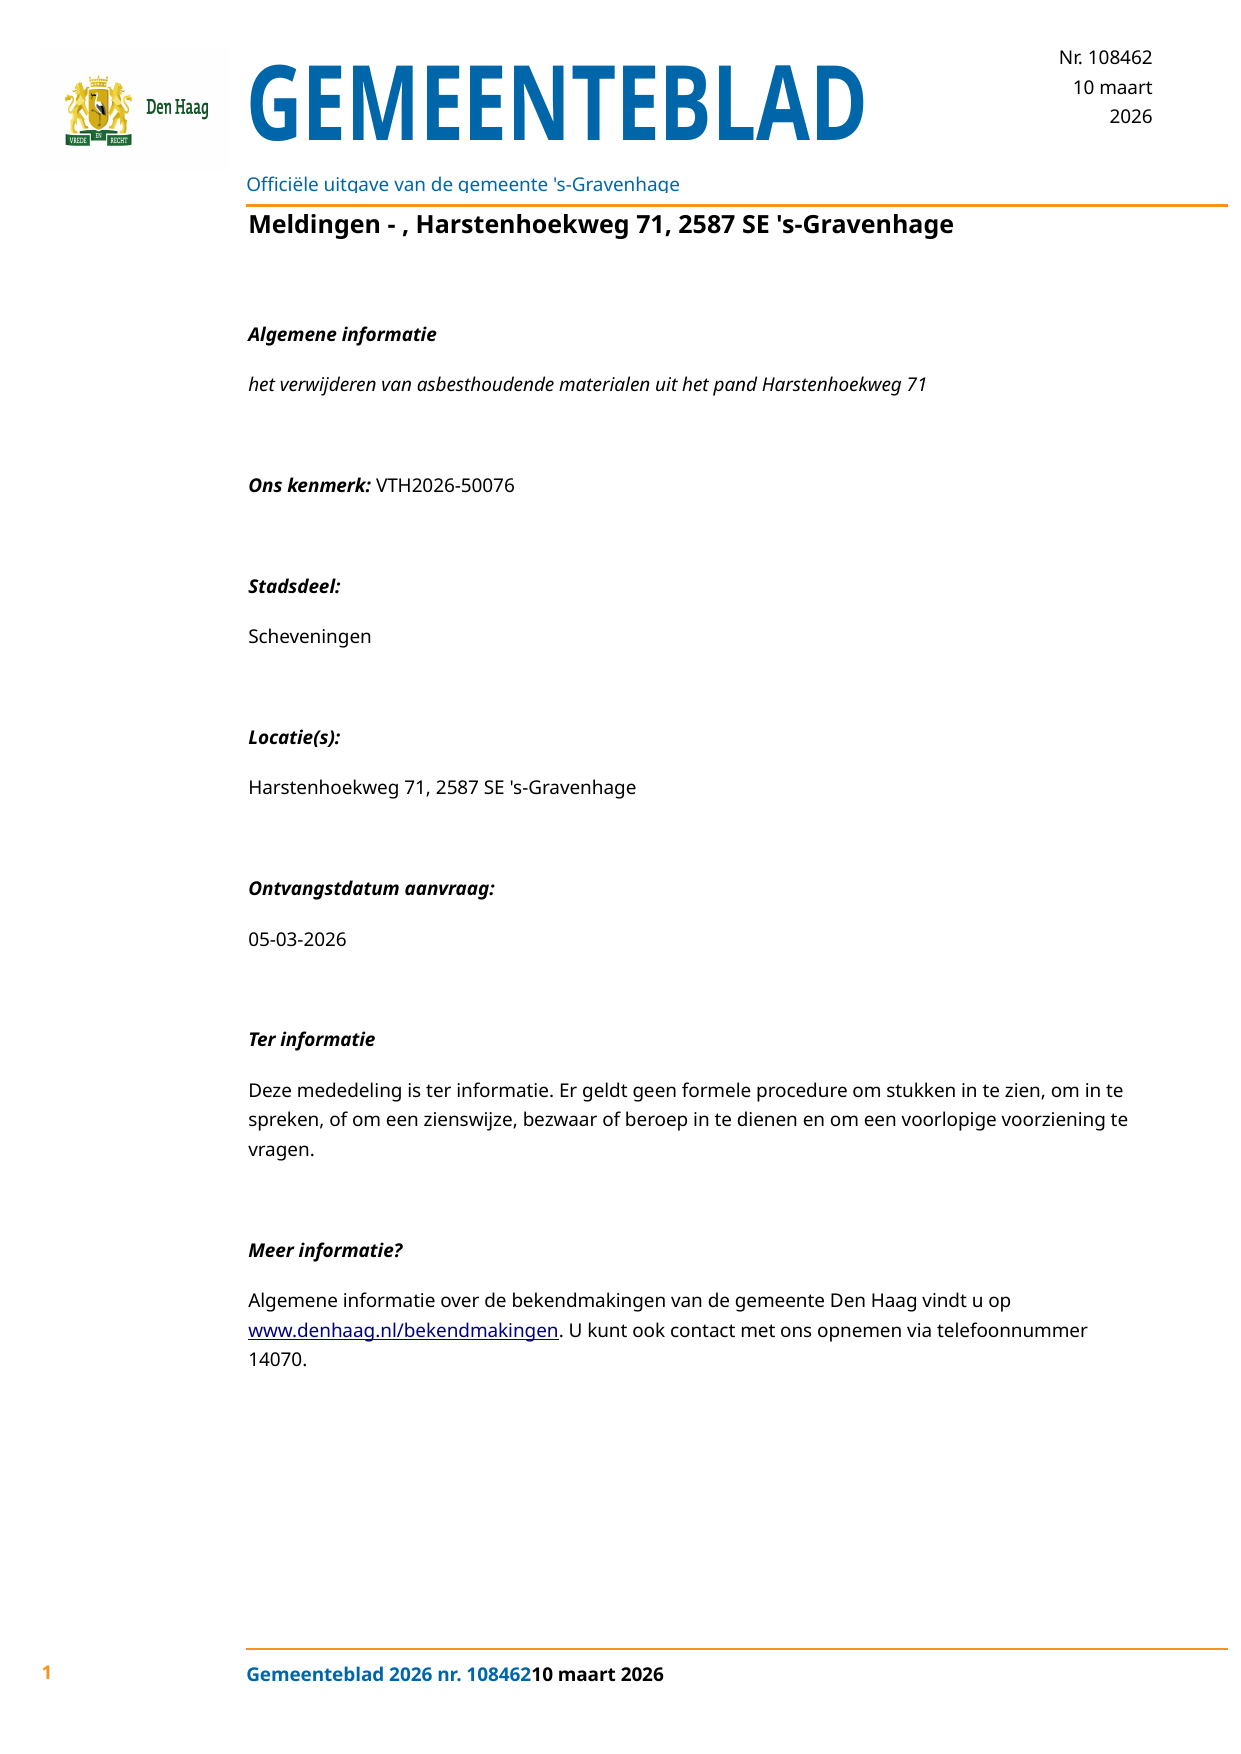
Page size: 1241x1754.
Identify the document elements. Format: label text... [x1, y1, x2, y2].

text Scheveningen [248, 623, 1152, 649]
text Ter informatie [248, 1027, 1152, 1052]
text Deze mededeling is ter informatie. Er geldt geen formele procedure om stukken in te zien, om in te spreken, of om een zienswijze, bezwaar of beroep in te dienen en om een voorlopige voorziening te vragen. [248, 1077, 1152, 1162]
text Meer informatie? [248, 1237, 1152, 1263]
text Algemene informatie over de bekendmakingen van de gemeente Den Haag vindt u op www.denhaag.nl/bekendmakingen. U kunt ook contact met ons opnemen via telefoonnummer 14070. [248, 1287, 1152, 1372]
text Locatie(s): [248, 724, 1152, 750]
text het verwijderen van asbesthoudende materialen uit het pand Harstenhoekweg 71 [248, 371, 1152, 397]
picture [41, 47, 231, 172]
text 05-03-2026 [248, 926, 1152, 951]
text Ontvangstdatum aanvraag: [248, 875, 1152, 901]
text Harstenhoekweg 71, 2587 SE 's-Gravenhage [248, 774, 1152, 800]
text Algemene informatie [248, 321, 1152, 346]
text Stadsdeel: [248, 573, 1152, 598]
text Ons kenmerk: VTH2026-50076 [248, 472, 1152, 498]
text Meldingen - , Harstenhoekweg 71, 2587 SE 's-Gravenhage [248, 207, 1152, 241]
